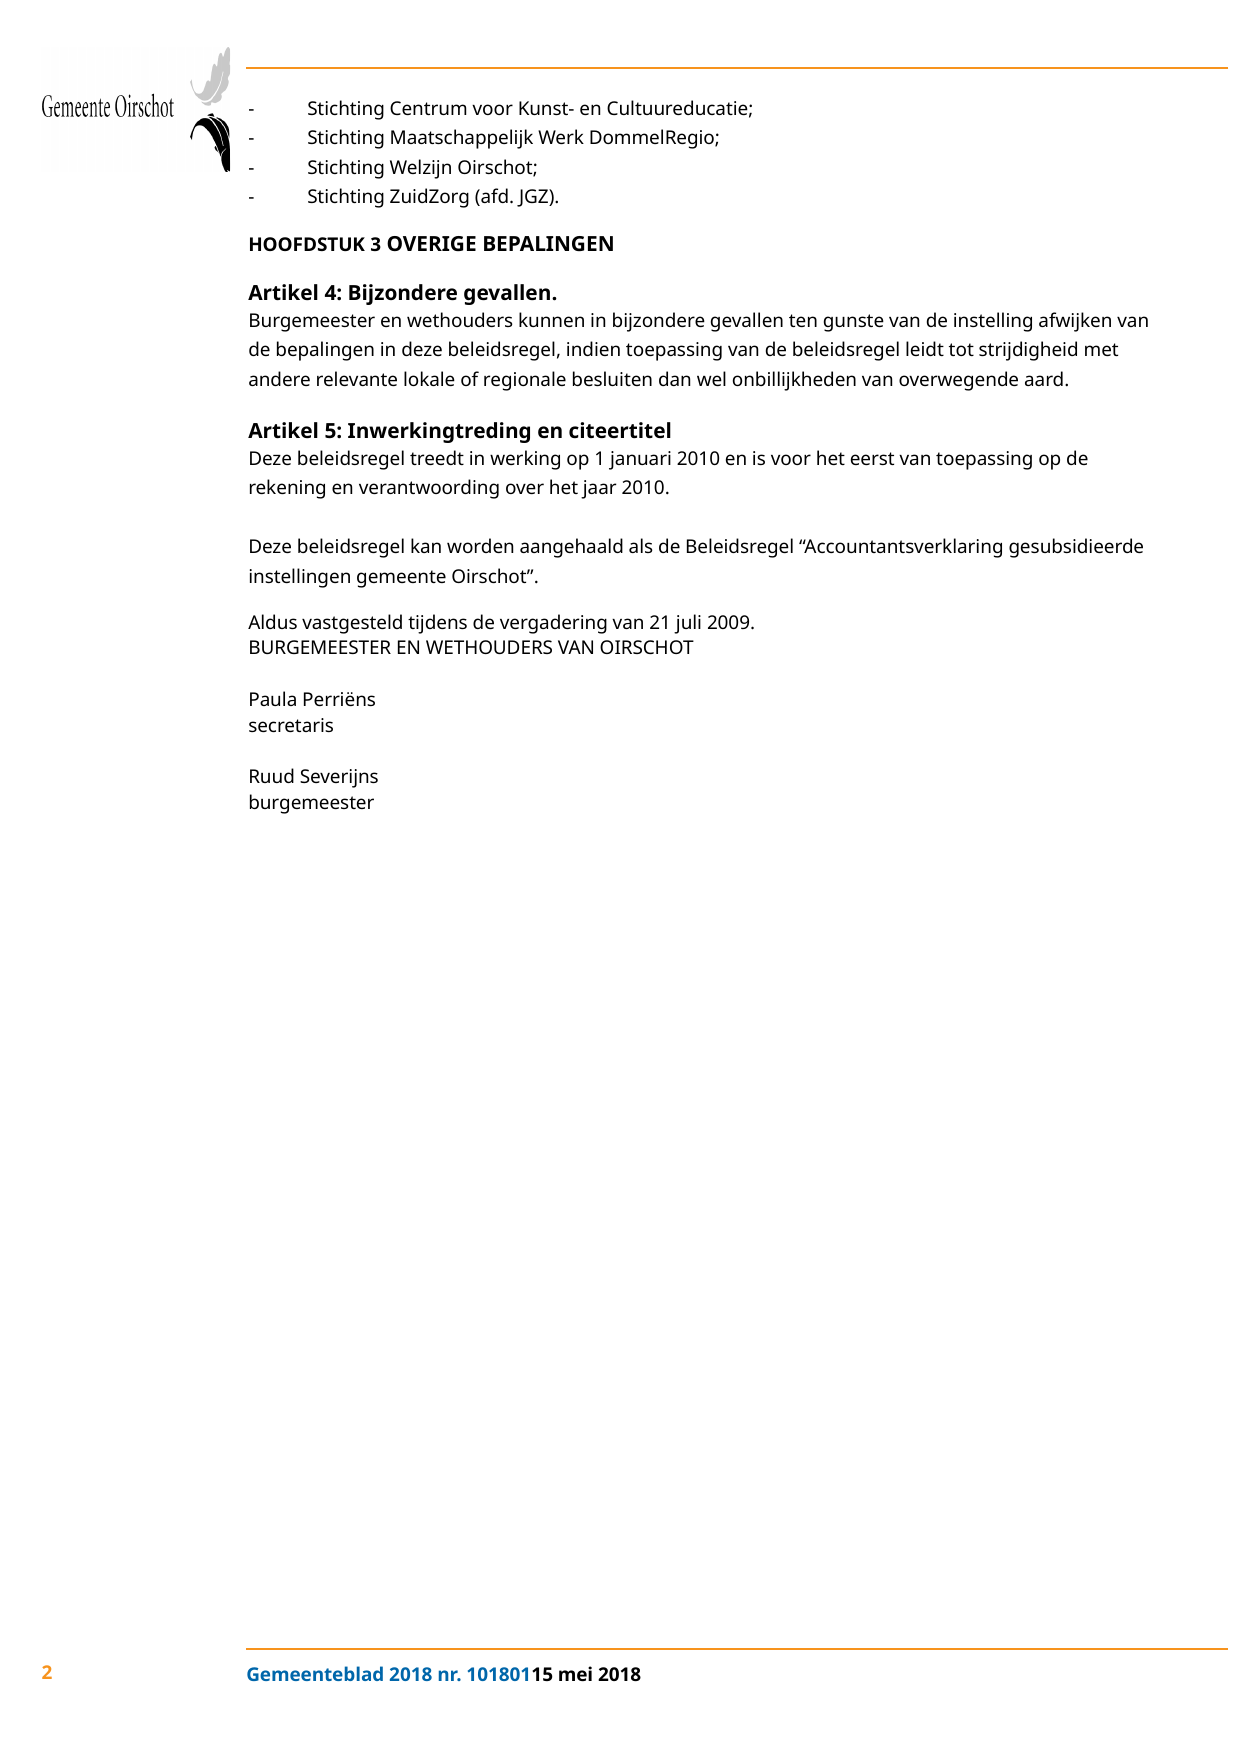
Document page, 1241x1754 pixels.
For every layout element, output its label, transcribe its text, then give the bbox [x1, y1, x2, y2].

text Artikel 4: Bijzondere gevallen. [248, 278, 1152, 307]
text Paula Perriëns [248, 686, 1152, 712]
text Deze beleidsregel treedt in werking op 1 januari 2010 en is voor het eerst van toepassing op de rekening en verantwoording over het jaar 2010. [248, 445, 1152, 500]
picture [41, 47, 231, 172]
text BURGEMEESTER EN WETHOUDERS VAN OIRSCHOT [248, 634, 1152, 660]
text Artikel 5: Inwerkingtreding en citeertitel [248, 416, 1152, 445]
list Stichting Maatschappelijk Werk DommelRegio; [248, 124, 1152, 150]
text Burgemeester en wethouders kunnen in bijzondere gevallen ten gunste van de instelling afwijken van de bepalingen in deze beleidsregel, indien toepassing van de beleidsregel leidt tot strijdigheid met andere relevante lokale of regionale besluiten dan wel onbillijkheden van overwegende aard. [248, 307, 1152, 392]
list Stichting Centrum voor Kunst- en Cultuureducatie; [248, 95, 1152, 121]
text Deze beleidsregel kan worden aangehaald als de Beleidsregel “Accountantsverklaring gesubsidieerde instellingen gemeente Oirschot”. [248, 534, 1152, 589]
text Ruud Severijns [248, 763, 1152, 789]
list Stichting ZuidZorg (afd. JGZ). [248, 183, 1152, 209]
list Stichting Welzijn Oirschot; [248, 154, 1152, 180]
text secretaris [248, 712, 1152, 737]
text Aldus vastgesteld tijdens de vergadering van 21 juli 2009. [248, 609, 1152, 634]
text burgemeester [248, 789, 1152, 815]
text HOOFDSTUK 3 OVERIGE BEPALINGEN [248, 229, 1152, 258]
